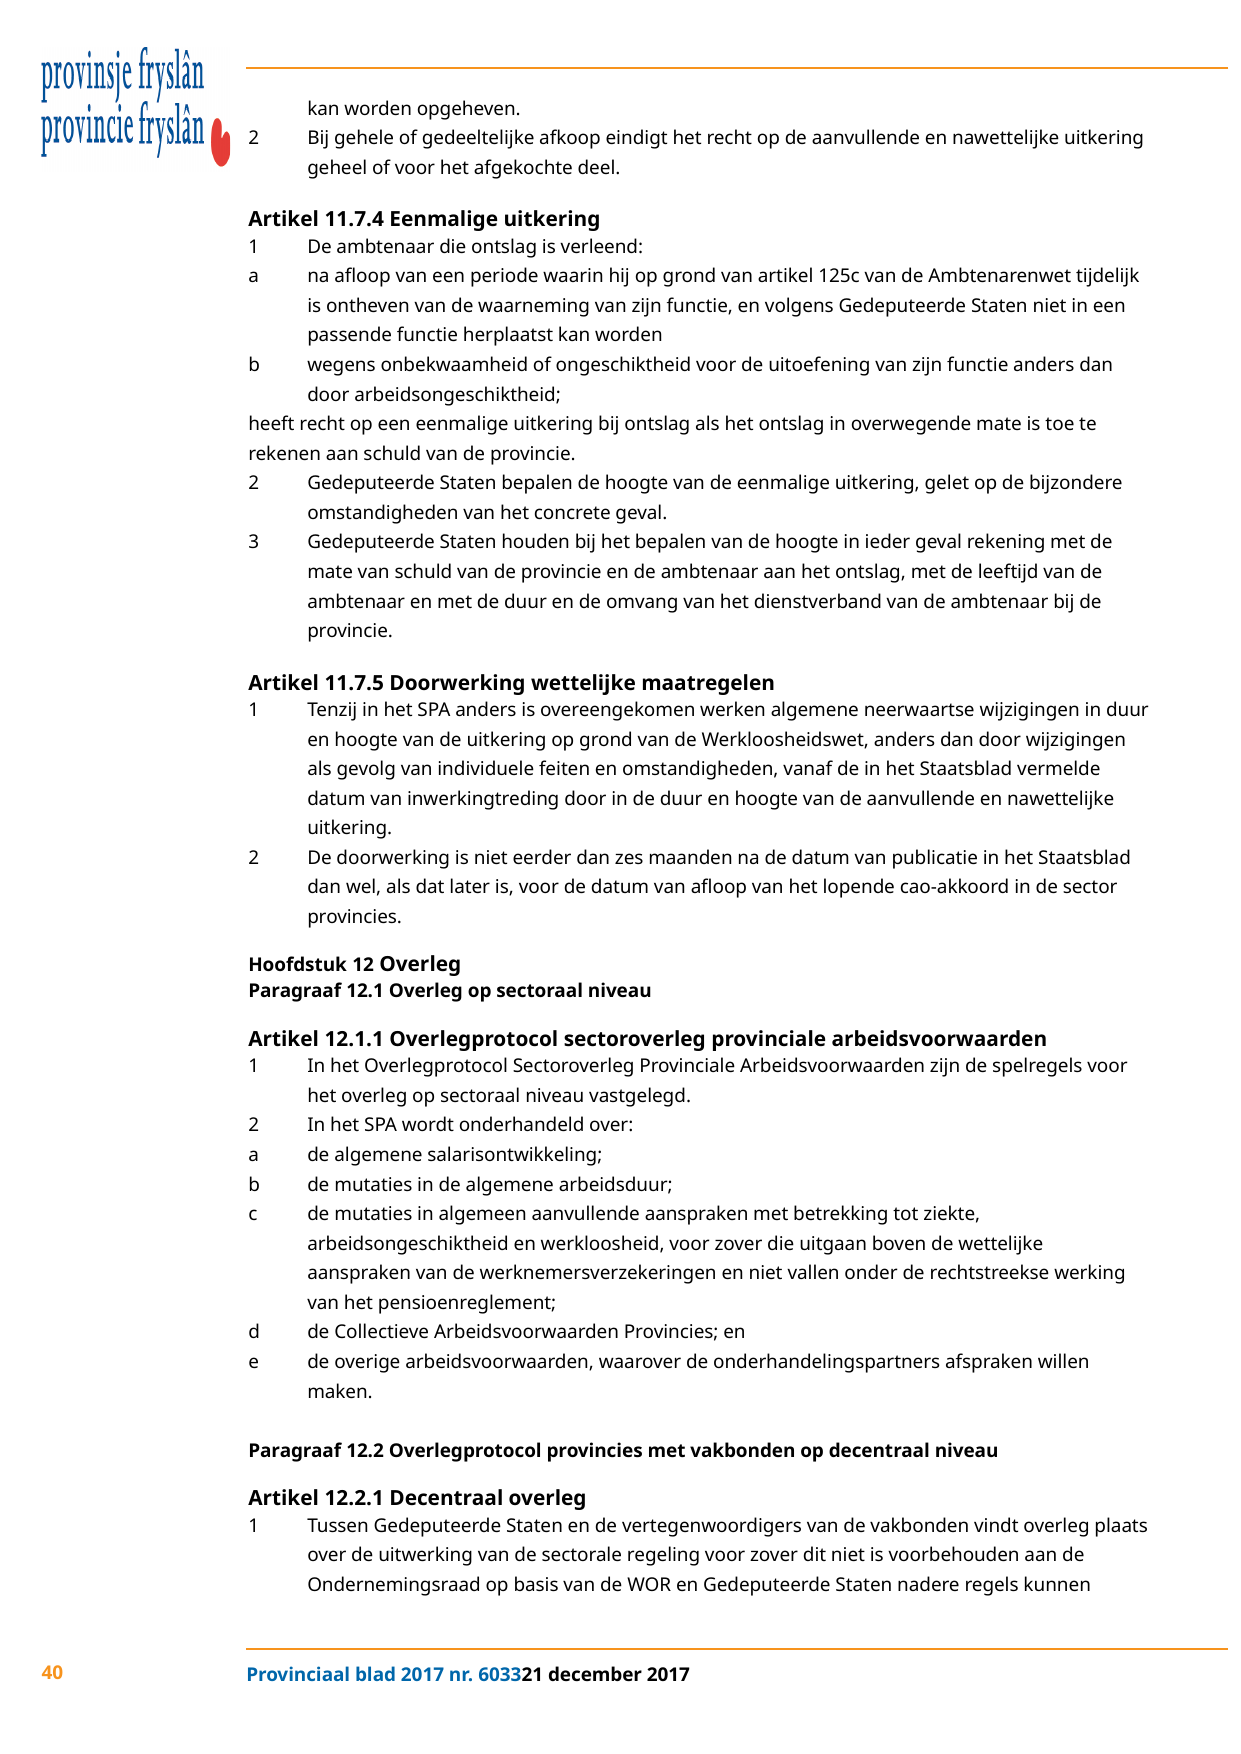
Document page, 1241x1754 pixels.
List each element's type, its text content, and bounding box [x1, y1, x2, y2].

text Artikel 11.7.5 Doorwerking wettelijke maatregelen [248, 668, 1152, 696]
list na afloop van een periode waarin hij op grond van artikel 125c van de Ambtenarenwet tijdelijk is ontheven van de waarneming van zijn functie, en volgens Gedeputeerde Staten niet in een passende functie herplaatst kan worden [248, 262, 1152, 347]
picture [41, 47, 231, 172]
list Bij gehele of gedeeltelijke afkoop eindigt het recht op de aanvullende en nawettelijke uitkering geheel of voor het afgekochte deel. [248, 124, 1152, 180]
list Tenzij in het SPA anders is overeengekomen werken algemene neerwaartse wijzigingen in duur en hoogte van de uitkering op grond van de Werkloosheidswet, anders dan door wijzigingen als gevolg van individuele feiten en omstandigheden, vanaf de in het Staatsblad vermelde datum van inwerkingtreding door in de duur en hoogte van de aanvullende en nawettelijke uitkering. [248, 696, 1152, 840]
list Gedeputeerde Staten bepalen de hoogte van de eenmalige uitkering, gelet op de bijzondere omstandigheden van het concrete geval. [248, 469, 1152, 525]
list kan worden opgeheven. [248, 95, 1152, 121]
list Gedeputeerde Staten houden bij het bepalen van de hoogte in ieder geval rekening met de mate van schuld van de provincie en de ambtenaar aan het ontslag, met de leeftijd van de ambtenaar en met de duur en de omvang van het dienstverband van de ambtenaar bij de provincie. [248, 529, 1152, 643]
text Paragraaf 12.1 Overleg op sectoraal niveau [248, 977, 1152, 1003]
list de mutaties in de algemene arbeidsduur; [248, 1171, 1152, 1196]
text Paragraaf 12.2 Overlegprotocol provincies met vakbonden op decentraal niveau [248, 1437, 1152, 1463]
list de overige arbeidsvoorwaarden, waarover de onderhandelingspartners afspraken willen maken. [248, 1348, 1152, 1403]
list De doorwerking is niet eerder dan zes maanden na de datum van publicatie in het Staatsblad dan wel, als dat later is, voor de datum van afloop van het lopende cao-akkoord in de sector provincies. [248, 844, 1152, 929]
list de algemene salarisontwikkeling; [248, 1141, 1152, 1167]
list De ambtenaar die ontslag is verleend: [248, 233, 1152, 258]
text heeft recht op een eenmalige uitkering bij ontslag als het ontslag in overwegende mate is toe te rekenen aan schuld van de provincie. [248, 410, 1152, 466]
list de mutaties in algemeen aanvullende aanspraken met betrekking tot ziekte, arbeidsongeschiktheid en werkloosheid, voor zover die uitgaan boven de wettelijke aanspraken van de werknemersverzekeringen en niet vallen onder de rechtstreekse werking van het pensioenreglement; [248, 1200, 1152, 1315]
text Hoofdstuk 12 Overleg [248, 949, 1152, 977]
text Artikel 12.1.1 Overlegprotocol sectoroverleg provinciale arbeidsvoorwaarden [248, 1024, 1152, 1052]
text Artikel 11.7.4 Eenmalige uitkering [248, 204, 1152, 233]
list Tussen Gedeputeerde Staten en de vertegenwoordigers van de vakbonden vindt overleg plaats over de uitwerking van de sectorale regeling voor zover dit niet is voorbehouden aan de Ondernemingsraad op basis van de WOR en Gedeputeerde Staten nadere regels kunnen [248, 1512, 1152, 1597]
list de Collectieve Arbeidsvoorwaarden Provincies; en [248, 1319, 1152, 1344]
list wegens onbekwaamheid of ongeschiktheid voor de uitoefening van zijn functie anders dan door arbeidsongeschiktheid; [248, 351, 1152, 406]
list In het Overlegprotocol Sectoroverleg Provinciale Arbeidsvoorwaarden zijn de spelregels voor het overleg op sectoraal niveau vastgelegd. [248, 1052, 1152, 1108]
text Artikel 12.2.1 Decentraal overleg [248, 1483, 1152, 1512]
list In het SPA wordt onderhandeld over: [248, 1112, 1152, 1137]
